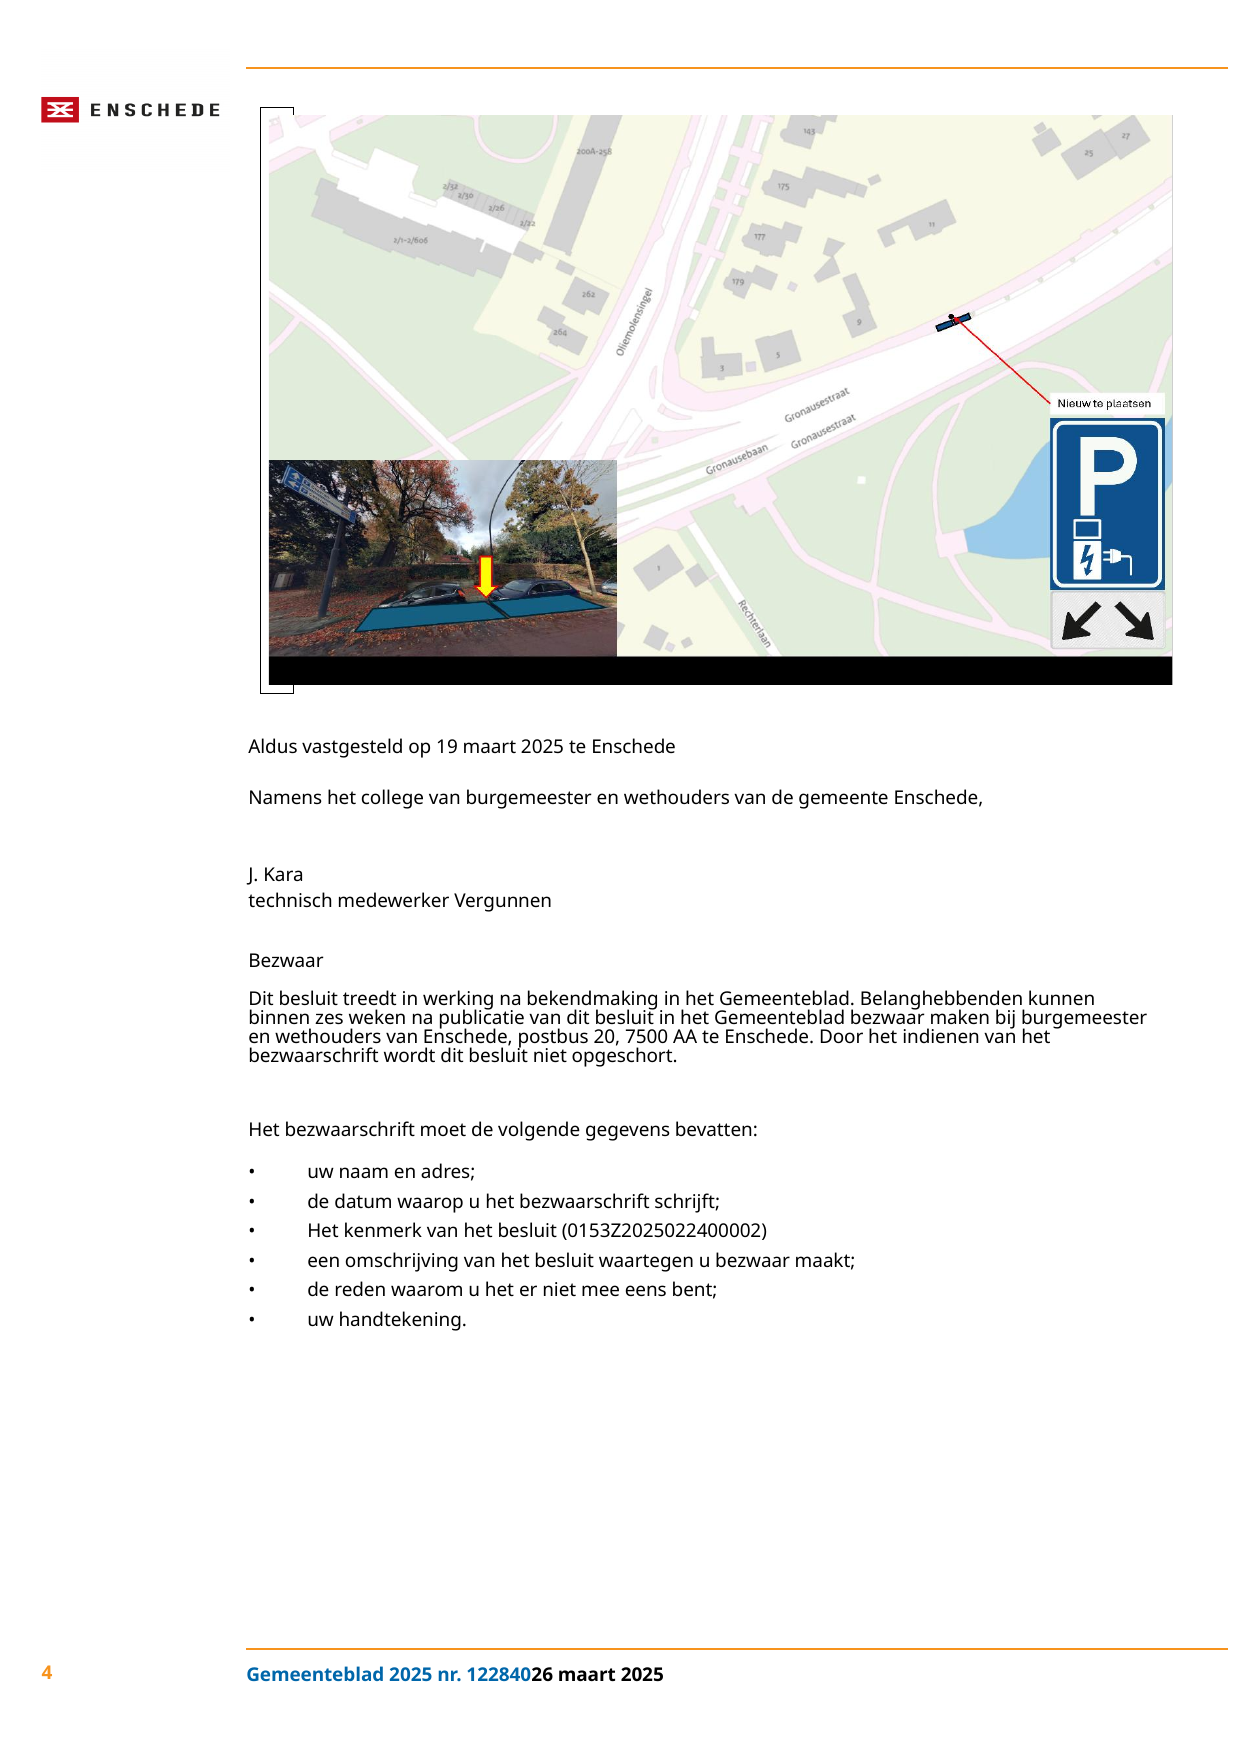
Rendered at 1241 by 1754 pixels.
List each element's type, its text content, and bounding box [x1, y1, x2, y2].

text J. Kara [248, 862, 1152, 887]
picture [41, 47, 231, 172]
list uw handtekening. [248, 1306, 1152, 1332]
text Dit besluit treedt in werking na bekendmaking in het Gemeenteblad. Belanghebbenden kunnen binnen zes weken na publicatie van dit besluit in het Gemeenteblad bezwaar maken bij burgemeester en wethouders van Enschede, postbus 20, 7500 AA te Enschede. Door het indienen van het bezwaarschrift wordt dit besluit niet opgeschort. [248, 989, 1152, 1067]
text Het bezwaarschrift moet de volgende gegevens bevatten: [248, 1121, 1152, 1141]
list uw naam en adres; [248, 1158, 1152, 1184]
list de datum waarop u het bezwaarschrift schrijft; [248, 1188, 1152, 1213]
list een omschrijving van het besluit waartegen u bezwaar maakt; [248, 1247, 1152, 1273]
text Bezwaar [248, 952, 1152, 972]
text technisch medewerker Vergunnen [248, 887, 1152, 913]
list de reden waarom u het er niet mee eens bent; [248, 1277, 1152, 1302]
text Aldus vastgesteld op 19 maart 2025 te Enschede [248, 733, 1152, 759]
picture [268, 115, 1173, 685]
list Het kenmerk van het besluit (0153Z2025022400002) [248, 1217, 1152, 1243]
text Namens het college van burgemeester en wethouders van de gemeente Enschede, [248, 784, 1152, 810]
